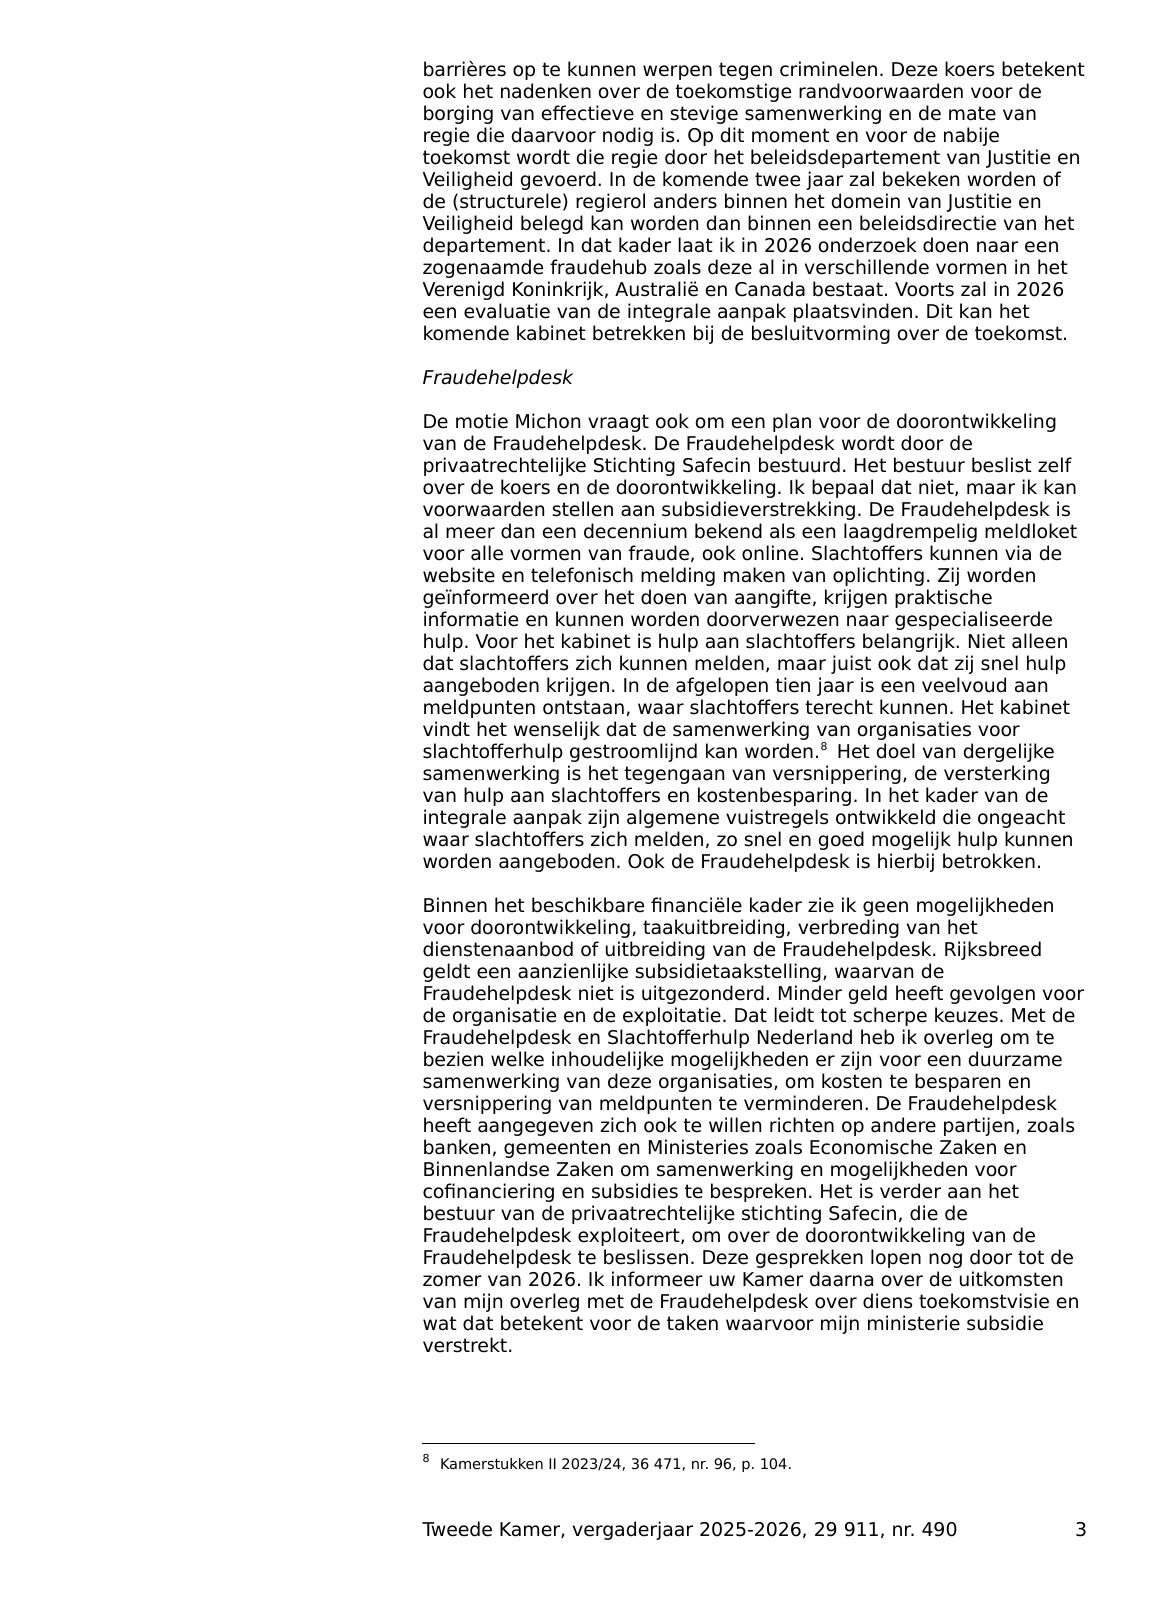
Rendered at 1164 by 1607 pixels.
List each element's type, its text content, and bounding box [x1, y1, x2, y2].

text De motie Michon vraagt ook om een plan voor de doorontwikkeling van de Fraudehelpdesk. De Fraudehelpdesk wordt door de privaatrechtelijke Stichting Safecin bestuurd. Het bestuur beslist zelf over de koers en de doorontwikkeling. Ik bepaal dat niet, maar ik kan voorwaarden stellen aan subsidieverstrekking. De Fraudehelpdesk is al meer dan een decennium bekend als een laagdrempelig meldloket voor alle vormen van fraude, ook online. Slachtoffers kunnen via de website en telefonisch melding maken van oplichting. Zij worden geïnformeerd over het doen van aangifte, krijgen praktische informatie en kunnen worden doorverwezen naar gespecialiseerde hulp. Voor het kabinet is hulp aan slachtoffers belangrijk. Niet alleen dat slachtoffers zich kunnen melden, maar juist ook dat zij snel hulp aangeboden krijgen. In de afgelopen tien jaar is een veelvoud aan meldpunten ontstaan, waar slachtoffers terecht kunnen. Het kabinet vindt het wenselijk dat de samenwerking van organisaties voor slachtofferhulp gestroomlijnd kan worden. Het doel van dergelijke samenwerking is het tegengaan van versnippering, de versterking van hulp aan slachtoffers en kostenbesparing. In het kader van de integrale aanpak zijn algemene vuistregels ontwikkeld die ongeacht waar slachtoffers zich melden, zo snel en goed mogelijk hulp kunnen worden aangeboden. Ook de Fraudehelpdesk is hierbij betrokken. [422, 411, 1087, 873]
text Binnen het beschikbare financiële kader zie ik geen mogelijkheden voor doorontwikkeling, taakuitbreiding, verbreding van het dienstenaanbod of uitbreiding van de Fraudehelpdesk. Rijksbreed geldt een aanzienlijke subsidietaakstelling, waarvan de Fraudehelpdesk niet is uitgezonderd. Minder geld heeft gevolgen voor de organisatie en de exploitatie. Dat leidt tot scherpe keuzes. Met de Fraudehelpdesk en Slachtofferhulp Nederland heb ik overleg om te bezien welke inhoudelijke mogelijkheden er zijn voor een duurzame samenwerking van deze organisaties, om kosten te besparen en versnippering van meldpunten te verminderen. De Fraudehelpdesk heeft aangegeven zich ook te willen richten op andere partijen, zoals banken, gemeenten en Ministeries zoals Economische Zaken en Binnenlandse Zaken om samenwerking en mogelijkheden voor cofinanciering en subsidies te bespreken. Het is verder aan het bestuur van de privaatrechtelijke stichting Safecin, die de Fraudehelpdesk exploiteert, om over de doorontwikkeling van de Fraudehelpdesk te beslissen. Deze gesprekken lopen nog door tot de zomer van 2026. Ik informeer uw Kamer daarna over de uitkomsten van mijn overleg met de Fraudehelpdesk over diens toekomstvisie en wat dat betekent voor de taken waarvoor mijn ministerie subsidie verstrekt. [422, 895, 1087, 1356]
text Kamerstukken II 2023/24, 36 471, nr. 96, p. 104. [422, 1452, 1087, 1474]
text barrières op te kunnen werpen tegen criminelen. Deze koers betekent ook het nadenken over de toekomstige randvoorwaarden voor de borging van effectieve en stevige samenwerking en de mate van regie die daarvoor nodig is. Op dit moment en voor de nabije toekomst wordt die regie door het beleidsdepartement van Justitie en Veiligheid gevoerd. In de komende twee jaar zal bekeken worden of de (structurele) regierol anders binnen het domein van Justitie en Veiligheid belegd kan worden dan binnen een beleidsdirectie van het departement. In dat kader laat ik in 2026 onderzoek doen naar een zogenaamde fraudehub zoals deze al in verschillende vormen in het Verenigd Koninkrijk, Australië en Canada bestaat. Voorts zal in 2026 een evaluatie van de integrale aanpak plaatsvinden. Dit kan het komende kabinet betrekken bij de besluitvorming over de toekomst. [422, 59, 1087, 345]
subtitle Fraudehelpdesk [422, 367, 1087, 389]
